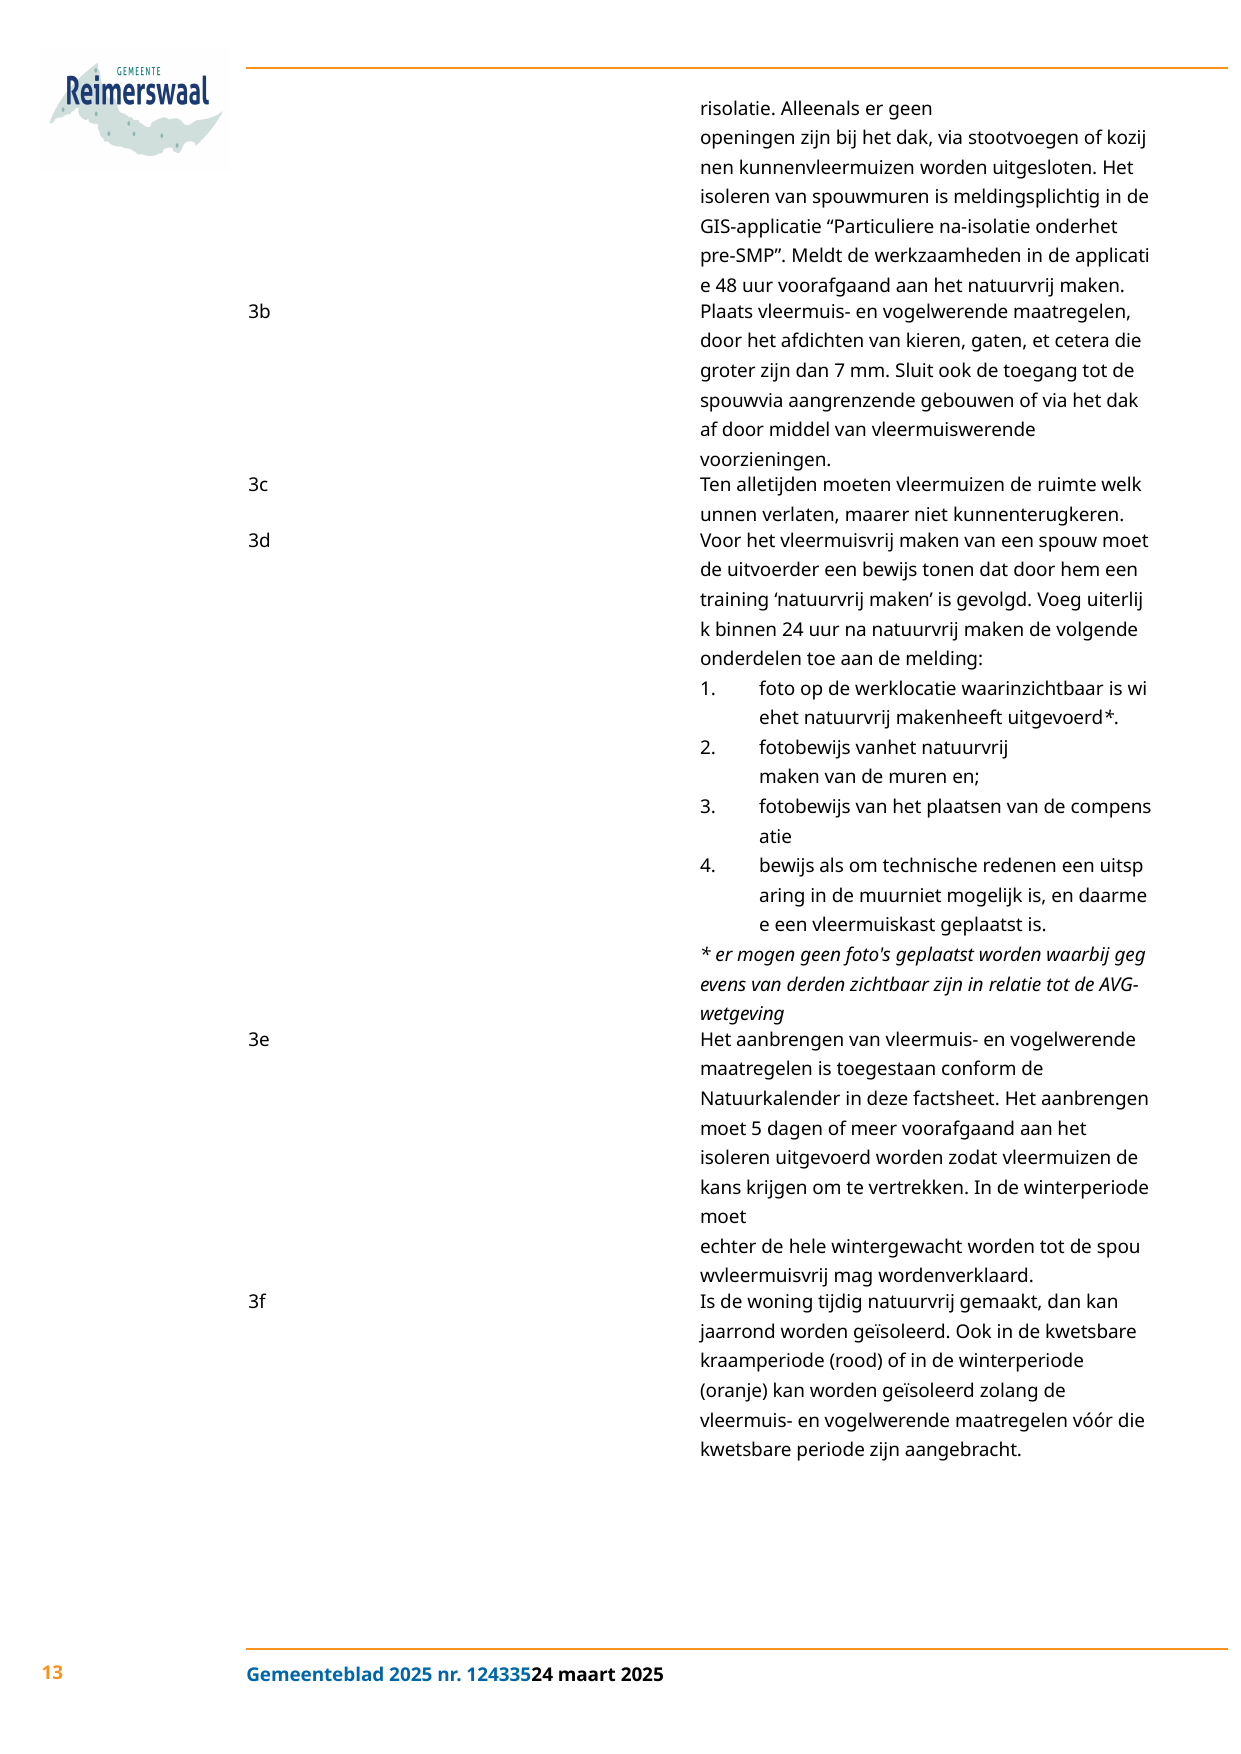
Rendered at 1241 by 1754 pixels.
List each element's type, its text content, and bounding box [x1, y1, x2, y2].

table_cell 3e [248, 1026, 700, 1288]
table_cell Plaats vleermuis- en vogelwerende maatregelen, door het afdichten van kieren, gaten, et cetera die groter zijn dan 7 mm. Sluit ook de toegang tot de spouwvia aangrenzende gebouwen of via het dak af door middel van vleermuiswerende voorzieningen. [700, 298, 1152, 472]
table_cell 3b [248, 298, 700, 472]
table_cell 3f [248, 1289, 700, 1462]
table_cell 3c [248, 472, 700, 527]
table_cell 3d [248, 527, 700, 1026]
table_cell Ten alletijden moeten vleermuizen de ruimte welkunnen verlaten, maarer niet kunnenterugkeren. [700, 472, 1152, 527]
picture [41, 47, 231, 172]
table_cell risolatie. Alleenals er geen openingen zijn bij het dak, via stootvoegen of kozijnen kunnenvleermuizen worden uitgesloten. Het isoleren van spouwmuren is meldingsplichtig in de GIS-applicatie “Particuliere na-isolatie onderhet pre-SMP”. Meldt de werkzaamheden in de applicatie 48 uur voorafgaand aan het natuurvrij maken. [700, 95, 1152, 298]
table_cell Het aanbrengen van vleermuis- en vogelwerende maatregelen is toegestaan conform de Natuurkalender in deze factsheet. Het aanbrengen moet 5 dagen of meer voorafgaand aan het isoleren uitgevoerd worden zodat vleermuizen de kans krijgen om te vertrekken. In de winterperiode moet echter de hele wintergewacht worden tot de spouwvleermuisvrij mag wordenverklaard. [700, 1026, 1152, 1288]
table_cell Is de woning tijdig natuurvrij gemaakt, dan kan jaarrond worden geïsoleerd. Ook in de kwetsbare kraamperiode (rood) of in de winterperiode (oranje) kan worden geïsoleerd zolang de vleermuis- en vogelwerende maatregelen vóór die kwetsbare periode zijn aangebracht. [700, 1289, 1152, 1462]
table_cell Voor het vleermuisvrij maken van een spouw moet de uitvoerder een bewijs tonen dat door hem een training ‘natuurvrij maken’ is gevolgd. Voeg uiterlijk binnen 24 uur na natuurvrij maken de volgende onderdelen toe aan de melding: foto op de werklocatie waarinzichtbaar is wiehet natuurvrij makenheeft uitgevoerd*. fotobewijs vanhet natuurvrij maken van de muren en; fotobewijs van het plaatsen van de compensatie bewijs als om technische redenen een uitsparing in de muurniet mogelijk is, en daarmee een vleermuiskast geplaatst is. * er mogen geen foto's geplaatst worden waarbij gegevens van derden zichtbaar zijn in relatie tot de AVG-wetgeving [700, 527, 1152, 1026]
table_cell [248, 95, 700, 298]
